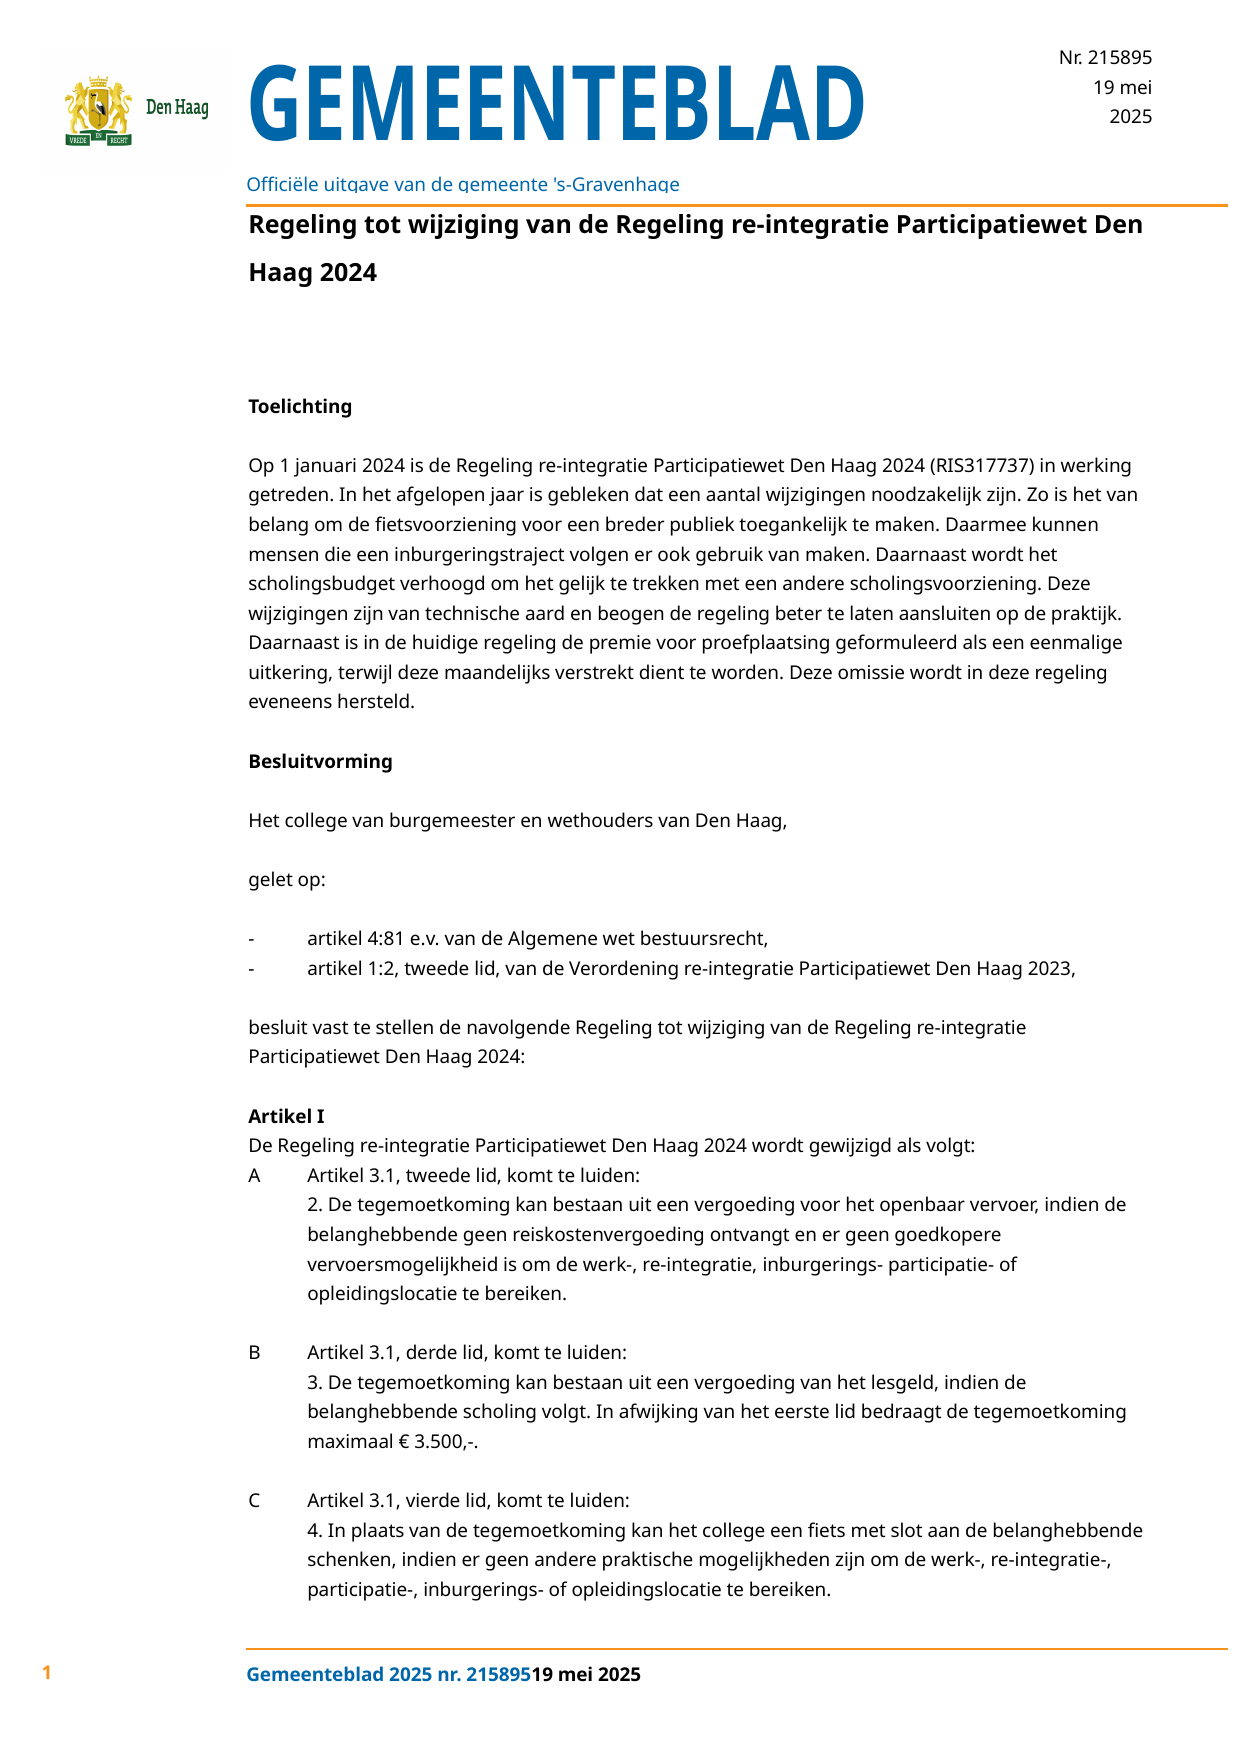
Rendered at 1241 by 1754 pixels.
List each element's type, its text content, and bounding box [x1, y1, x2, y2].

list 2. De tegemoetkoming kan bestaan uit een vergoeding voor het openbaar vervoer, indien de belanghebbende geen reiskostenvergoeding ontvangt en er geen goedkopere vervoersmogelijkheid is om de werk-, re-integratie, inburgerings- participatie- of opleidingslocatie te bereiken. [248, 1192, 1152, 1306]
text Het college van burgemeester en wethouders van Den Haag, [248, 807, 1152, 833]
text besluit vast te stellen de navolgende Regeling tot wijziging van de Regeling re-integratie Participatiewet Den Haag 2024: [248, 1014, 1152, 1069]
list Artikel 3.1, derde lid, komt te luiden: [248, 1339, 1152, 1365]
text Toelichting [248, 393, 1152, 419]
list artikel 4:81 e.v. van de Algemene wet bestuursrecht, [248, 925, 1152, 951]
list 3. De tegemoetkoming kan bestaan uit een vergoeding van het lesgeld, indien de belanghebbende scholing volgt. In afwijking van het eerste lid bedraagt de tegemoetkoming maximaal € 3.500,-. [248, 1369, 1152, 1454]
text gelet op: [248, 866, 1152, 892]
text Besluitvorming [248, 748, 1152, 774]
text Op 1 januari 2024 is de Regeling re-integratie Participatiewet Den Haag 2024 (RIS317737) in werking getreden. In het afgelopen jaar is gebleken dat een aantal wijzigingen noodzakelijk zijn. Zo is het van belang om de fietsvoorziening voor een breder publiek toegankelijk te maken. Daarmee kunnen mensen die een inburgeringstraject volgen er ook gebruik van maken. Daarnaast wordt het scholingsbudget verhoogd om het gelijk te trekken met een andere scholingsvoorziening. Deze wijzigingen zijn van technische aard en beogen de regeling beter te laten aansluiten op de praktijk. Daarnaast is in de huidige regeling de premie voor proefplaatsing geformuleerd als een eenmalige uitkering, terwijl deze maandelijks verstrekt dient te worden. Deze omissie wordt in deze regeling eveneens hersteld. [248, 452, 1152, 714]
text Artikel I [248, 1103, 1152, 1129]
list Artikel 3.1, tweede lid, komt te luiden: [248, 1162, 1152, 1188]
list 4. In plaats van de tegemoetkoming kan het college een fiets met slot aan de belanghebbende schenken, indien er geen andere praktische mogelijkheden zijn om de werk-, re-integratie-, participatie-, inburgerings- of opleidingslocatie te bereiken. [248, 1517, 1152, 1602]
picture [41, 47, 231, 172]
text De Regeling re-integratie Participatiewet Den Haag 2024 wordt gewijzigd als volgt: [248, 1132, 1152, 1158]
list Artikel 3.1, vierde lid, komt te luiden: [248, 1487, 1152, 1513]
text Regeling tot wijziging van de Regeling re-integratie Participatiewet Den Haag 2024 [248, 207, 1152, 288]
list artikel 1:2, tweede lid, van de Verordening re-integratie Participatiewet Den Haag 2023, [248, 955, 1152, 981]
